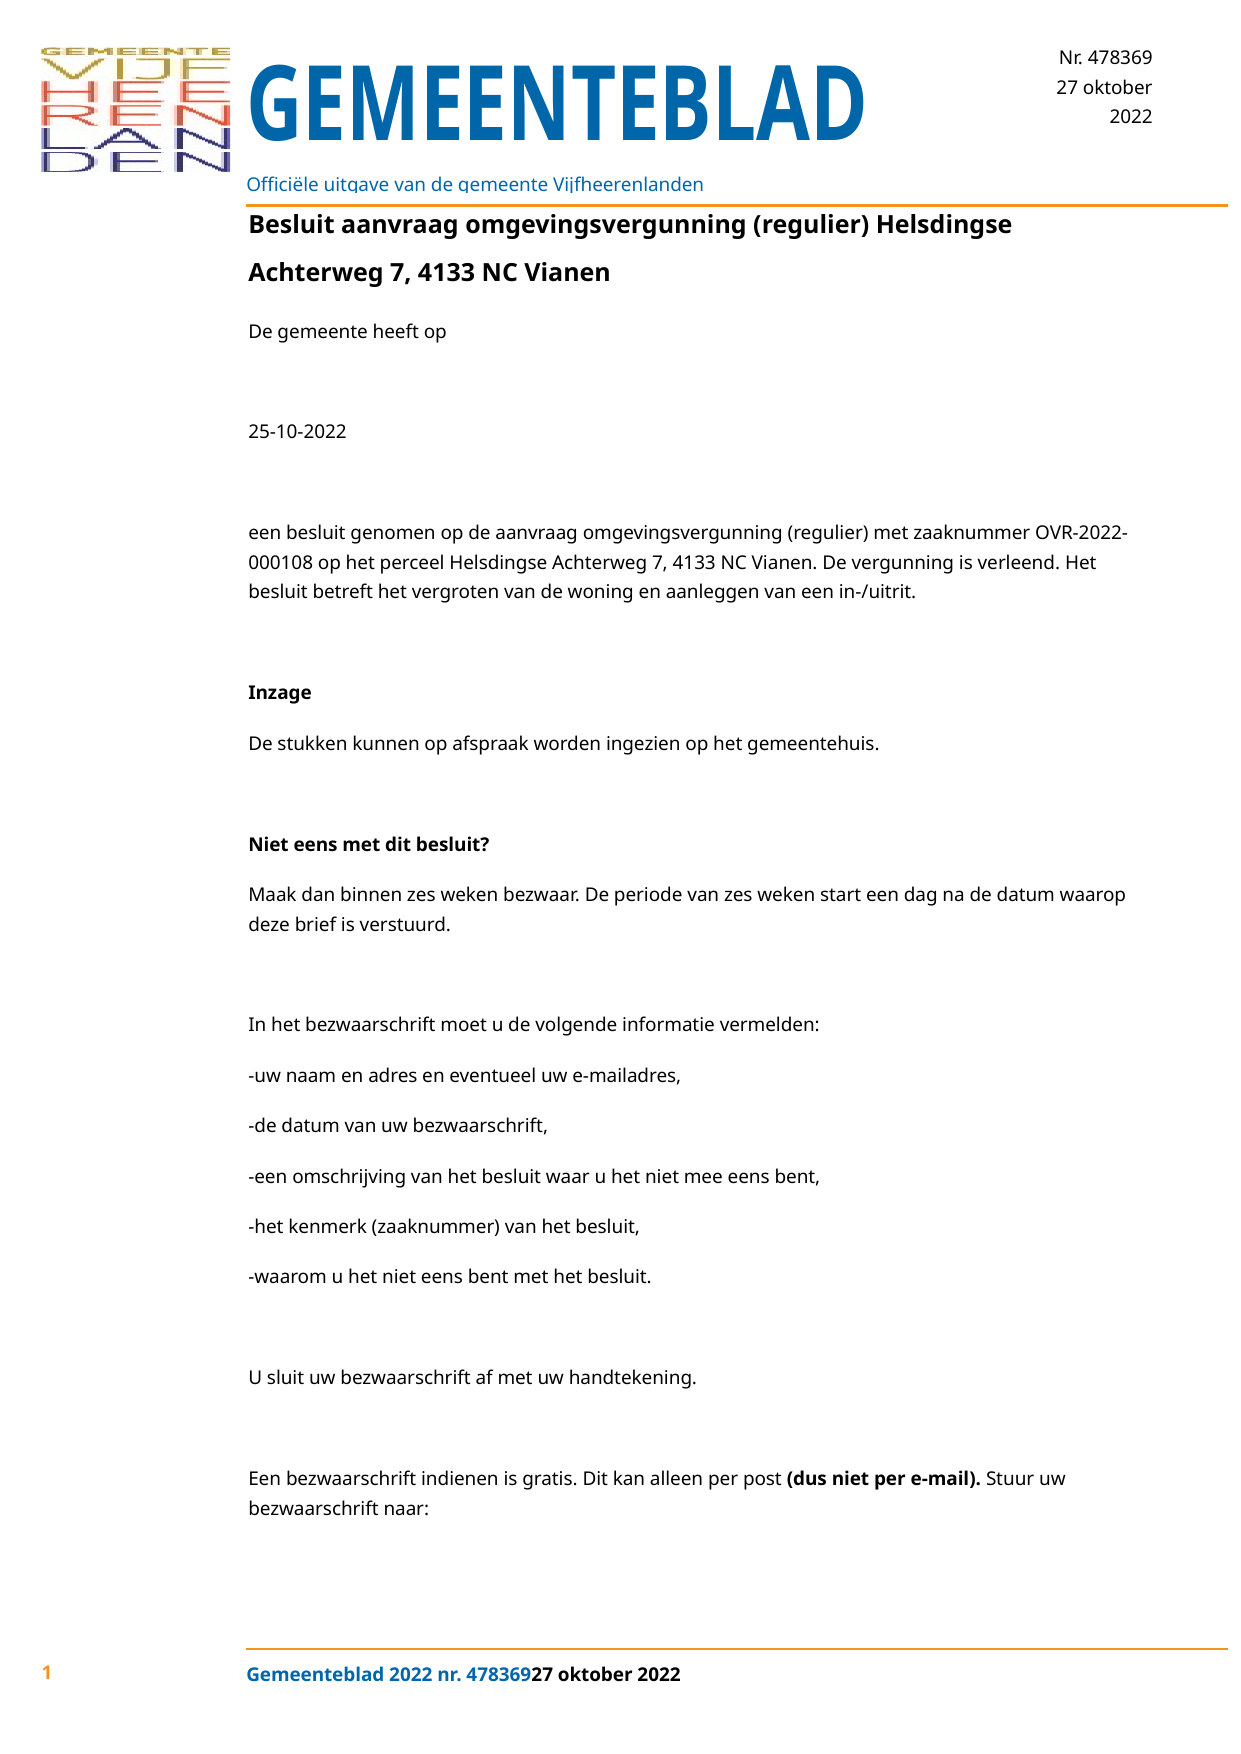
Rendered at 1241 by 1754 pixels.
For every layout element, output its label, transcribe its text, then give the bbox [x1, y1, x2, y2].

text -het kenmerk (zaaknummer) van het besluit, [248, 1213, 1152, 1239]
text U sluit uw bezwaarschrift af met uw handtekening. [248, 1364, 1152, 1390]
text Besluit aanvraag omgevingsvergunning (regulier) Helsdingse Achterweg 7, 4133 NC Vianen [248, 207, 1152, 288]
text Een bezwaarschrift indienen is gratis. Dit kan alleen per post (dus niet per e-mail). Stuur uw bezwaarschrift naar: [248, 1465, 1152, 1521]
text In het bezwaarschrift moet u de volgende informatie vermelden: [248, 1012, 1152, 1037]
text 25-10-2022 [248, 419, 1152, 444]
text -de datum van uw bezwaarschrift, [248, 1112, 1152, 1138]
text -een omschrijving van het besluit waar u het niet mee eens bent, [248, 1163, 1152, 1189]
text Maak dan binnen zes weken bezwaar. De periode van zes weken start een dag na de datum waarop deze brief is verstuurd. [248, 881, 1152, 937]
text De gemeente heeft op [248, 318, 1152, 344]
text Niet eens met dit besluit? [248, 831, 1152, 857]
text -uw naam en adres en eventueel uw e-mailadres, [248, 1062, 1152, 1088]
picture [41, 47, 231, 172]
text Inzage [248, 679, 1152, 705]
text -waarom u het niet eens bent met het besluit. [248, 1264, 1152, 1289]
text een besluit genomen op de aanvraag omgevingsvergunning (regulier) met zaaknummer OVR-2022-000108 op het perceel Helsdingse Achterweg 7, 4133 NC Vianen. De vergunning is verleend. Het besluit betreft het vergroten van de woning en aanleggen van een in-/uitrit. [248, 519, 1152, 604]
text De stukken kunnen op afspraak worden ingezien op het gemeentehuis. [248, 730, 1152, 756]
